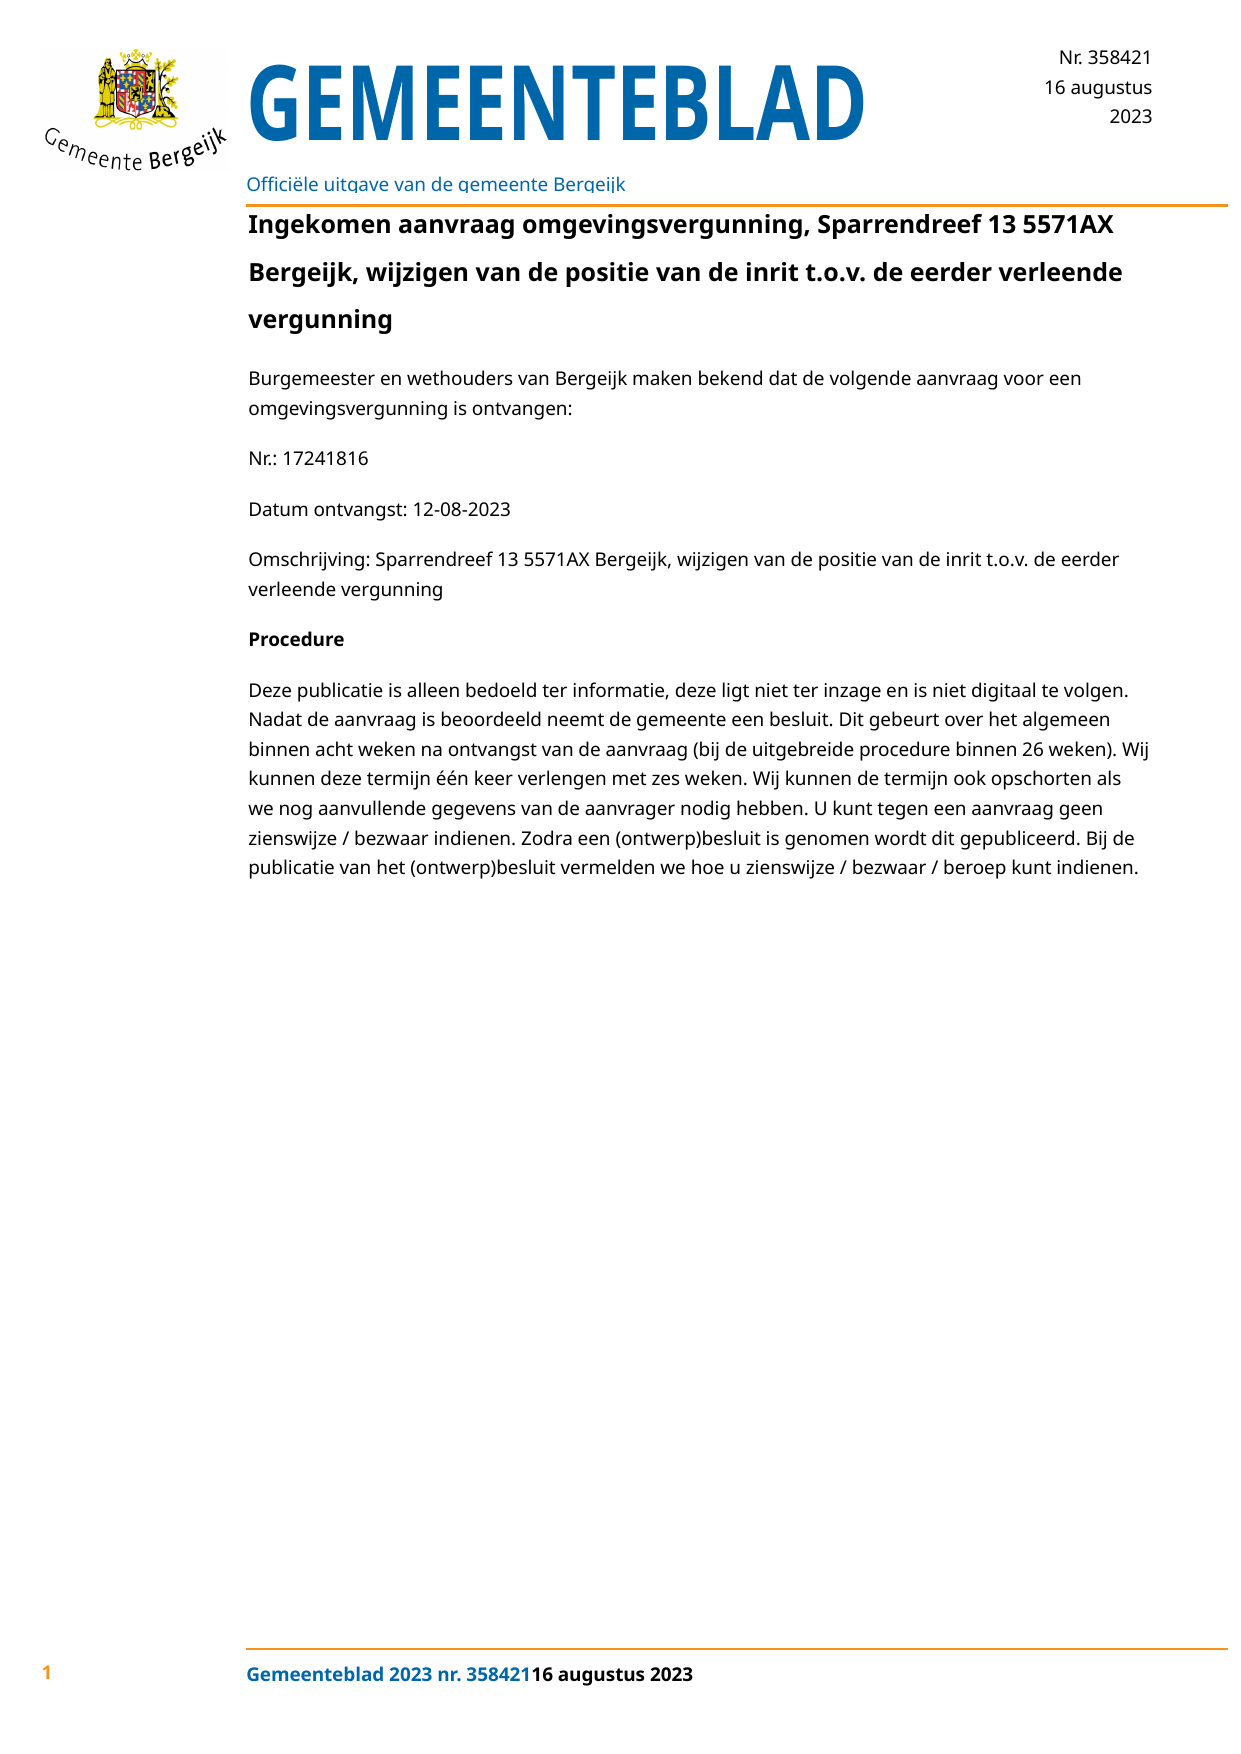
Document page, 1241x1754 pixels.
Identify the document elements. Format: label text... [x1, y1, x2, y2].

picture [41, 47, 231, 172]
text Procedure [248, 626, 1152, 652]
text Deze publicatie is alleen bedoeld ter informatie, deze ligt niet ter inzage en is niet digitaal te volgen. Nadat de aanvraag is beoordeeld neemt de gemeente een besluit. Dit gebeurt over het algemeen binnen acht weken na ontvangst van de aanvraag (bij de uitgebreide procedure binnen 26 weken). Wij kunnen deze termijn één keer verlengen met zes weken. Wij kunnen de termijn ook opschorten als we nog aanvullende gegevens van de aanvrager nodig hebben. U kunt tegen een aanvraag geen zienswijze / bezwaar indienen. Zodra een (ontwerp)besluit is genomen wordt dit gepubliceerd. Bij de publicatie van het (ontwerp)besluit vermelden we hoe u zienswijze / bezwaar / beroep kunt indienen. [248, 677, 1152, 880]
text Ingekomen aanvraag omgevingsvergunning, Sparrendreef 13 5571AX Bergeijk, wijzigen van de positie van de inrit t.o.v. de eerder verleende vergunning [248, 207, 1152, 336]
text Burgemeester en wethouders van Bergeijk maken bekend dat de volgende aanvraag voor een omgevingsvergunning is ontvangen: [248, 366, 1152, 421]
text Nr.: 17241816 [248, 446, 1152, 471]
text Omschrijving: Sparrendreef 13 5571AX Bergeijk, wijzigen van de positie van de inrit t.o.v. de eerder verleende vergunning [248, 546, 1152, 602]
text Datum ontvangst: 12-08-2023 [248, 496, 1152, 522]
